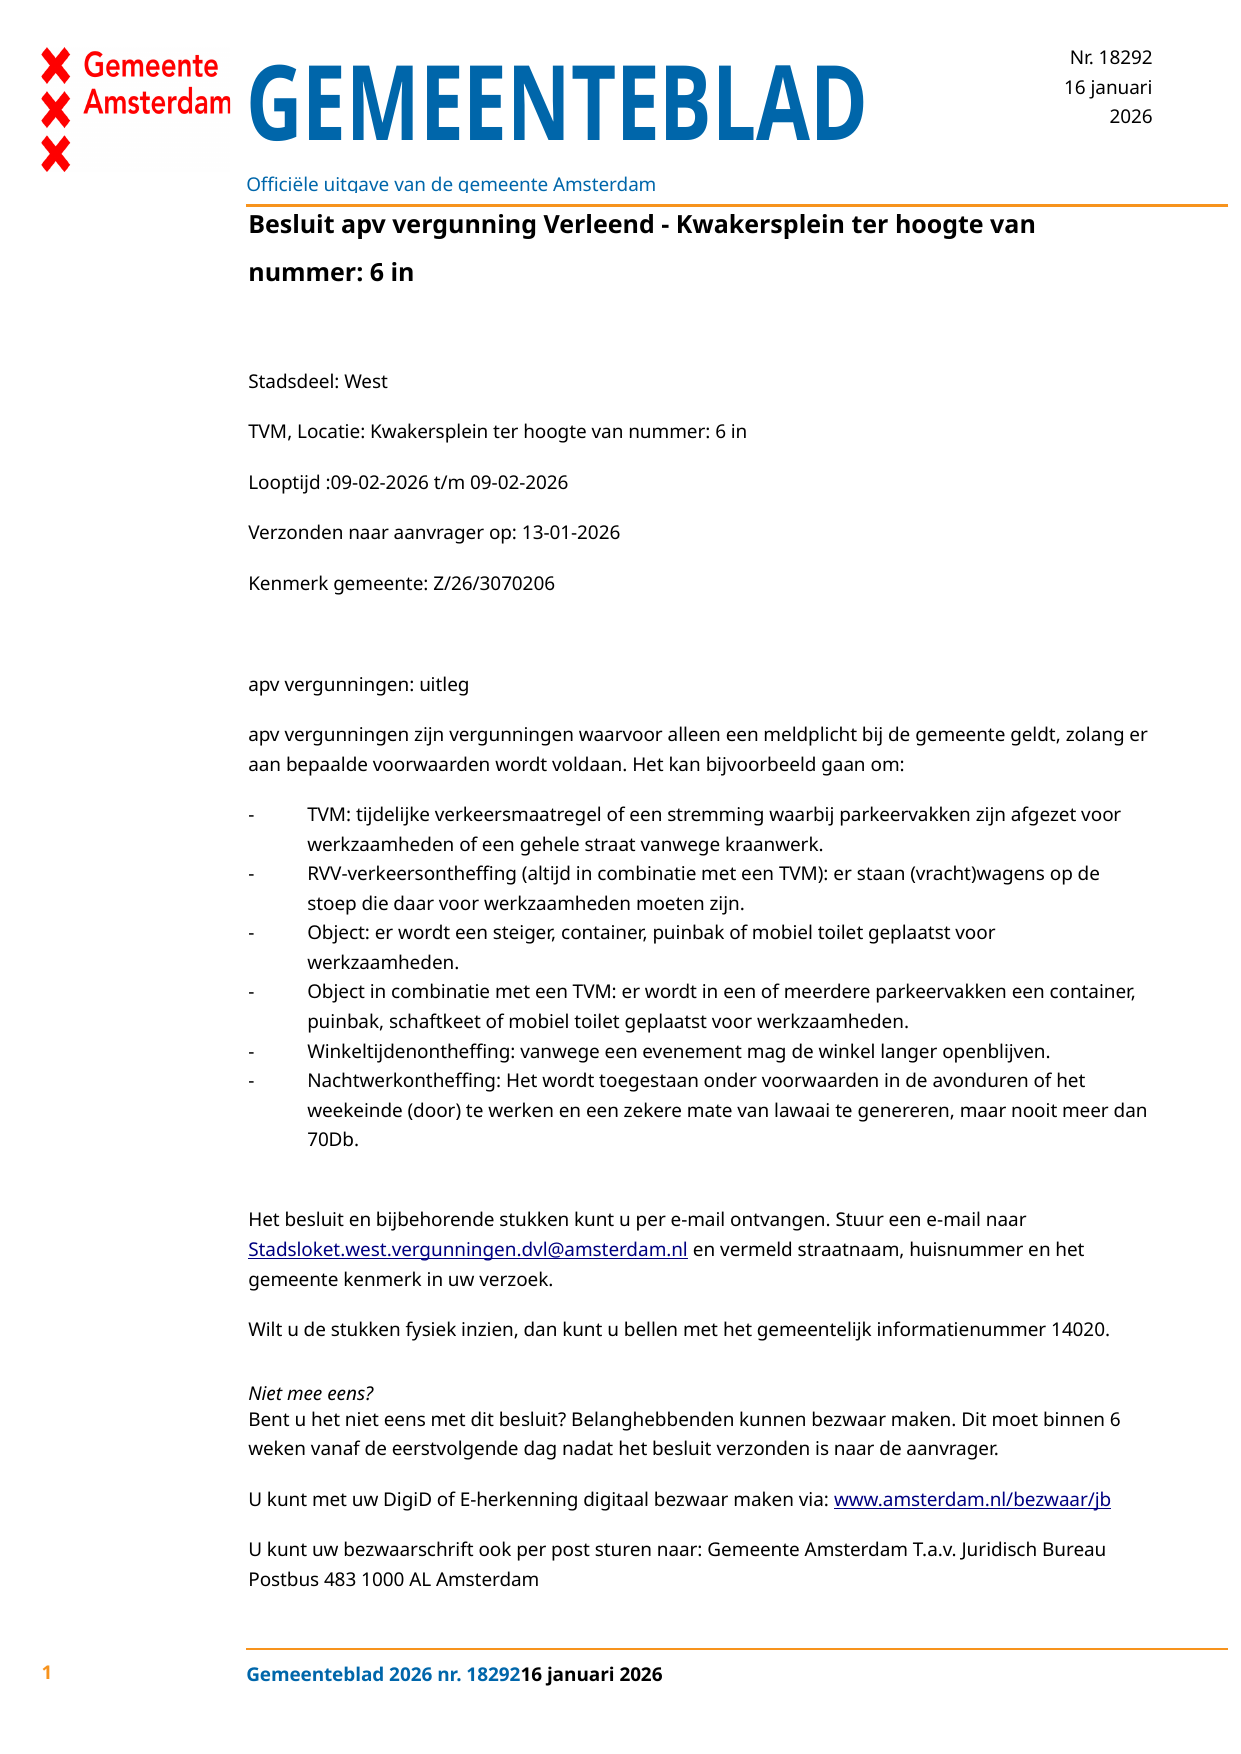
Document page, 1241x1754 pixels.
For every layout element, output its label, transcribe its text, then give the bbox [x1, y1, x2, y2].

list Nachtwerkontheffing: Het wordt toegestaan onder voorwaarden in de avonduren of het weekeinde (door) te werken en een zekere mate van lawaai te genereren, maar nooit meer dan 70Db. [248, 1067, 1152, 1152]
list Winkeltijdenontheffing: vanwege een evenement mag de winkel langer openblijven. [248, 1038, 1152, 1064]
list RVV-verkeersontheffing (altijd in combinatie met een TVM): er staan (vracht)wagens op de stoep die daar voor werkzaamheden moeten zijn. [248, 860, 1152, 916]
text apv vergunningen zijn vergunningen waarvoor alleen een meldplicht bij de gemeente geldt, zolang er aan bepaalde voorwaarden wordt voldaan. Het kan bijvoorbeeld gaan om: [248, 721, 1152, 777]
text Het besluit en bijbehorende stukken kunt u per e-mail ontvangen. Stuur een e-mail naar Stadsloket.west.vergunningen.dvl@amsterdam.nl en vermeld straatnaam, huisnummer en het gemeente kenmerk in uw verzoek. [248, 1207, 1152, 1292]
text TVM, Locatie: Kwakersplein ter hoogte van nummer: 6 in [248, 419, 1152, 444]
text Kenmerk gemeente: Z/26/3070206 [248, 570, 1152, 596]
text Verzonden naar aanvrager op: 13-01-2026 [248, 519, 1152, 545]
text U kunt met uw DigiD of E-herkenning digitaal bezwaar maken via: www.amsterdam.nl/bezwaar/jb [248, 1486, 1152, 1512]
text apv vergunningen: uitleg [248, 671, 1152, 697]
text Bent u het niet eens met dit besluit? Belanghebbenden kunnen bezwaar maken. Dit moet binnen 6 weken vanaf de eerstvolgende dag nadat het besluit verzonden is naar de aanvrager. [248, 1406, 1152, 1461]
picture [41, 47, 231, 172]
text Stadsdeel: West [248, 368, 1152, 394]
text U kunt uw bezwaarschrift ook per post sturen naar: Gemeente Amsterdam T.a.v. Juridisch Bureau Postbus 483 1000 AL Amsterdam [248, 1536, 1152, 1592]
text Looptijd :09-02-2026 t/m 09-02-2026 [248, 469, 1152, 495]
text Niet mee eens? [248, 1380, 1152, 1406]
list Object: er wordt een steiger, container, puinbak of mobiel toilet geplaatst voor werkzaamheden. [248, 919, 1152, 975]
text Wilt u de stukken fysiek inzien, dan kunt u bellen met het gemeentelijk informatienummer 14020. [248, 1316, 1152, 1342]
list TVM: tijdelijke verkeersmaatregel of een stremming waarbij parkeervakken zijn afgezet voor werkzaamheden of een gehele straat vanwege kraanwerk. [248, 801, 1152, 857]
list Object in combinatie met een TVM: er wordt in een of meerdere parkeervakken een container, puinbak, schaftkeet of mobiel toilet geplaatst voor werkzaamheden. [248, 979, 1152, 1034]
text Besluit apv vergunning Verleend - Kwakersplein ter hoogte van nummer: 6 in [248, 207, 1152, 288]
